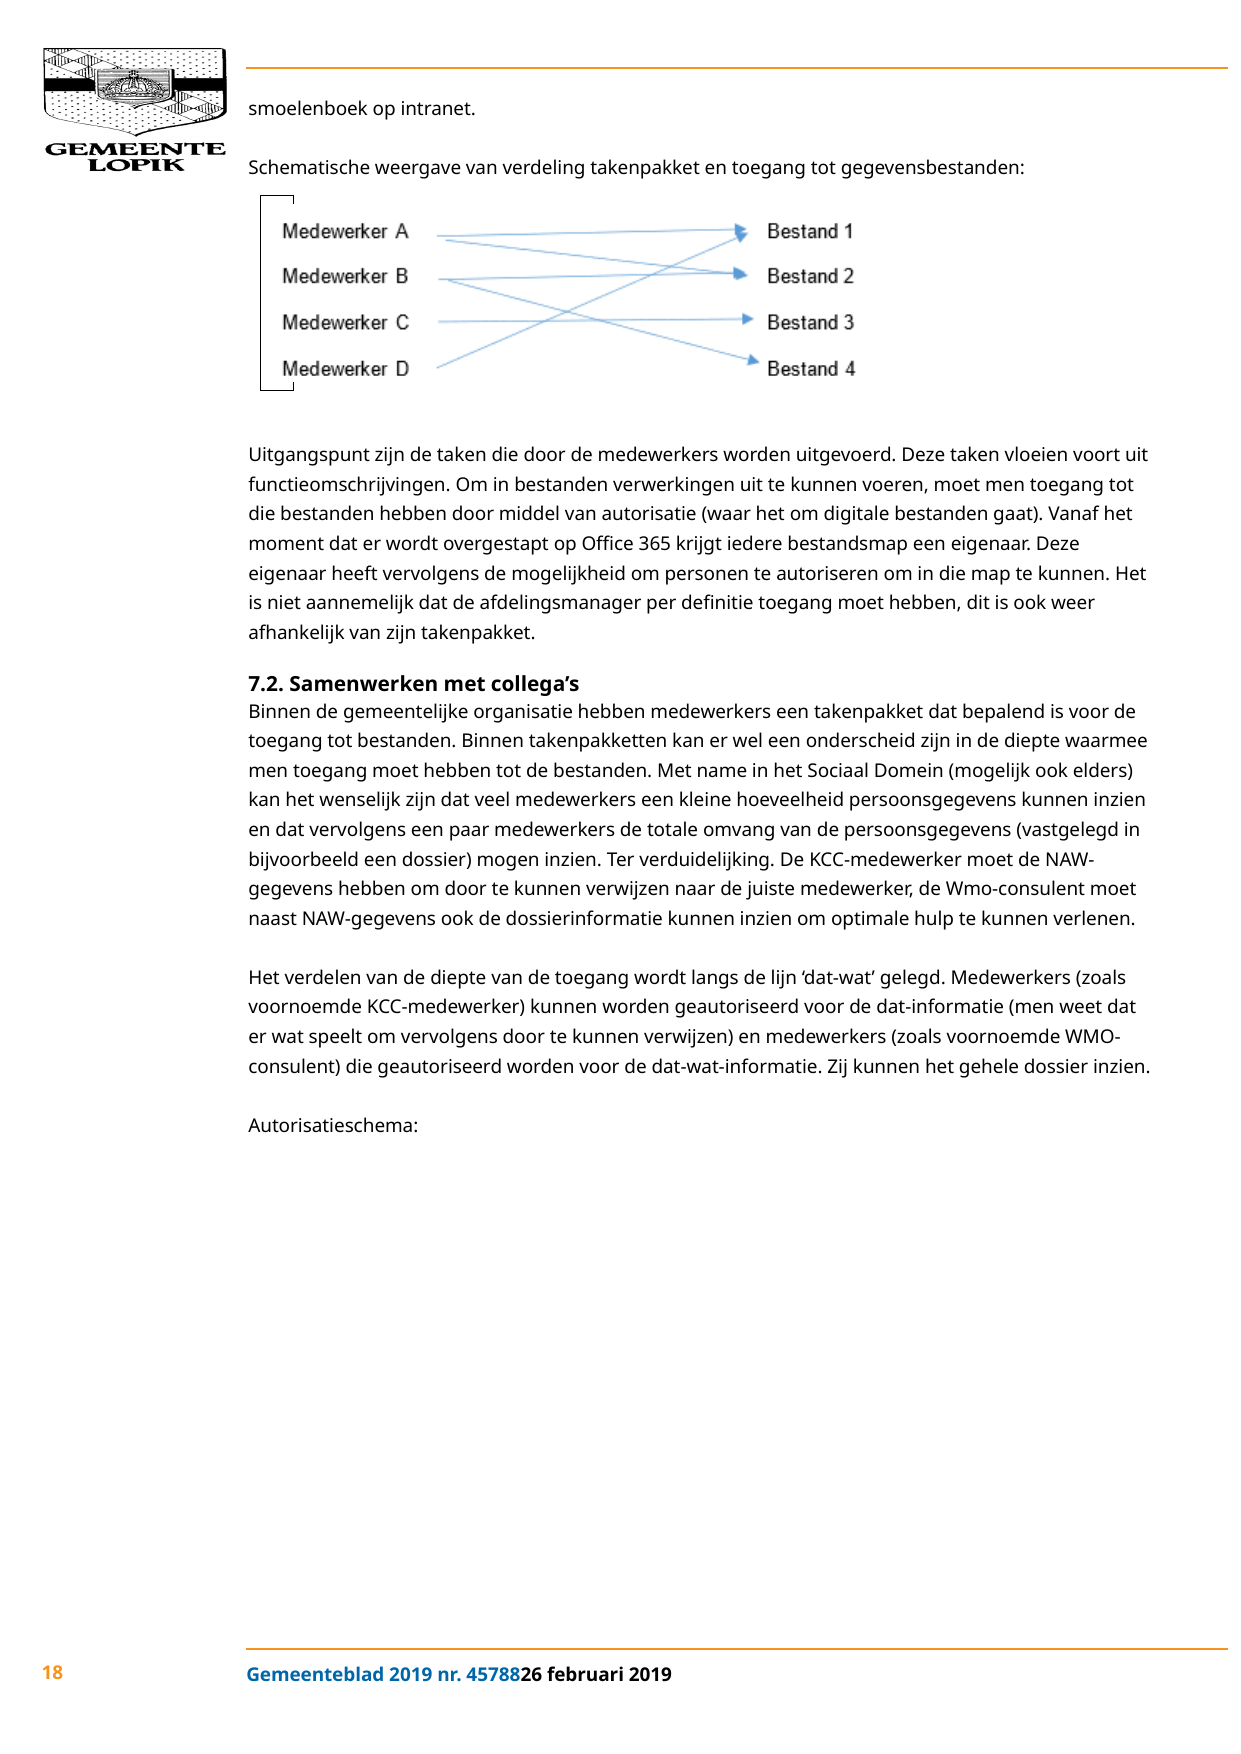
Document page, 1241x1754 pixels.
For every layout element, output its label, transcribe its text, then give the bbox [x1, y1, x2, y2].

picture [41, 47, 231, 172]
text 7.2. Samenwerken met collega’s [248, 669, 1152, 698]
text smoelenboek op intranet. [248, 95, 1152, 121]
text Autorisatieschema: [248, 1112, 1152, 1138]
picture [268, 204, 860, 382]
text Uitgangspunt zijn de taken die door de medewerkers worden uitgevoerd. Deze taken vloeien voort uit functieomschrijvingen. Om in bestanden verwerkingen uit te kunnen voeren, moet men toegang tot die bestanden hebben door middel van autorisatie (waar het om digitale bestanden gaat). Vanaf het moment dat er wordt overgestapt op Office 365 krijgt iedere bestandsmap een eigenaar. Deze eigenaar heeft vervolgens de mogelijkheid om personen te autoriseren om in die map te kunnen. Het is niet aannemelijk dat de afdelingsmanager per definitie toegang moet hebben, dit is ook weer afhankelijk van zijn takenpakket. [248, 441, 1152, 645]
text Schematische weergave van verdeling takenpakket en toegang tot gegevensbestanden: [248, 154, 1152, 180]
text Binnen de gemeentelijke organisatie hebben medewerkers een takenpakket dat bepalend is voor de toegang tot bestanden. Binnen takenpakketten kan er wel een onderscheid zijn in de diepte waarmee men toegang moet hebben tot de bestanden. Met name in het Sociaal Domein (mogelijk ook elders) kan het wenselijk zijn dat veel medewerkers een kleine hoeveelheid persoonsgegevens kunnen inzien en dat vervolgens een paar medewerkers de totale omvang van de persoonsgegevens (vastgelegd in bijvoorbeeld een dossier) mogen inzien. Ter verduidelijking. De KCC-medewerker moet de NAW-gegevens hebben om door te kunnen verwijzen naar de juiste medewerker, de Wmo-consulent moet naast NAW-gegevens ook de dossierinformatie kunnen inzien om optimale hulp te kunnen verlenen. [248, 698, 1152, 931]
text Het verdelen van de diepte van de toegang wordt langs de lijn ‘dat-wat’ gelegd. Medewerkers (zoals voornoemde KCC-medewerker) kunnen worden geautoriseerd voor de dat-informatie (men weet dat er wat speelt om vervolgens door te kunnen verwijzen) en medewerkers (zoals voornoemde WMO-consulent) die geautoriseerd worden voor de dat-wat-informatie. Zij kunnen het gehele dossier inzien. [248, 964, 1152, 1078]
